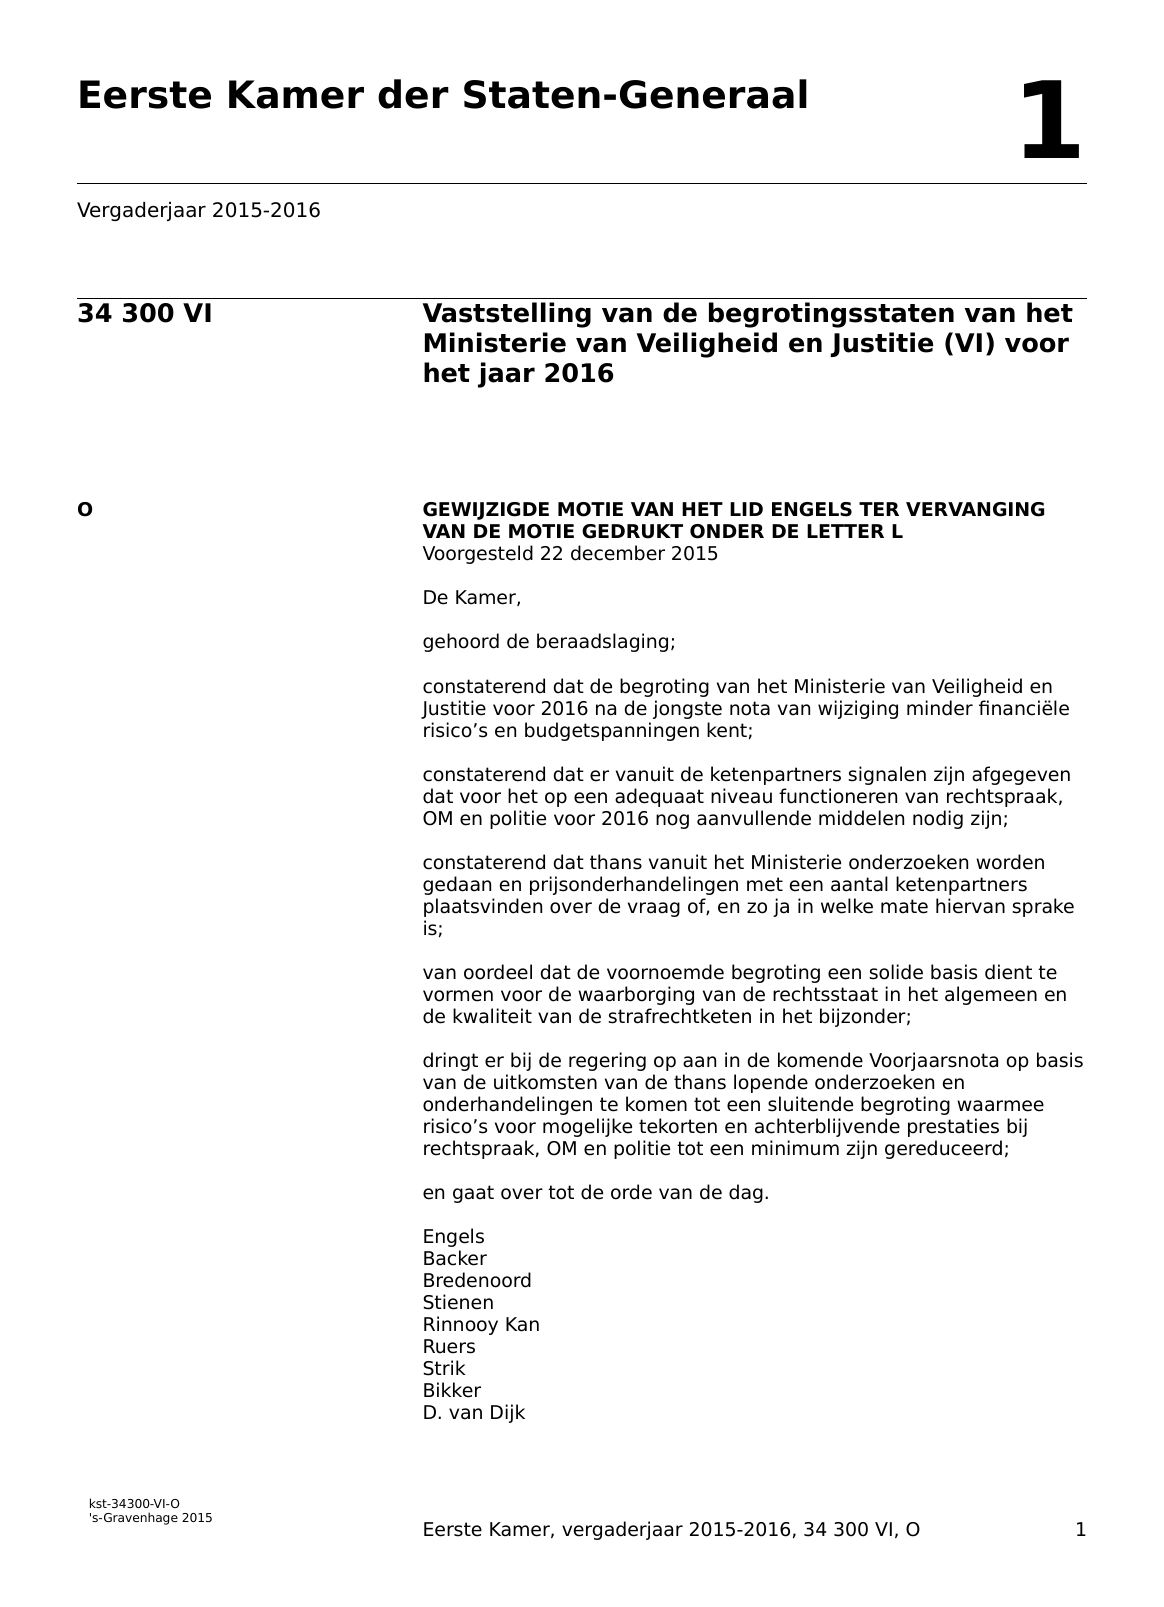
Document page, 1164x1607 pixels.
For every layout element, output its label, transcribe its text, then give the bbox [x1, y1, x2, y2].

text Rinnooy Kan [422, 1314, 1087, 1336]
text Stienen [422, 1292, 1087, 1314]
text Backer [422, 1248, 1087, 1270]
text constaterend dat thans vanuit het Ministerie onderzoeken worden gedaan en prijsonderhandelingen met een aantal ketenpartners plaatsvinden over de vraag of, en zo ja in welke mate hiervan sprake is; [422, 852, 1087, 940]
text constaterend dat er vanuit de ketenpartners signalen zijn afgegeven dat voor het op een adequaat niveau functioneren van rechtspraak, OM en politie voor 2016 nog aanvullende middelen nodig zijn; [422, 764, 1087, 829]
text en gaat over tot de orde van de dag. [422, 1182, 1087, 1204]
text van oordeel dat de voornoemde begroting een solide basis dient te vormen voor de waarborging van de rechtsstaat in het algemeen en de kwaliteit van de strafrechtketen in het bijzonder; [422, 962, 1087, 1028]
text Bredenoord [422, 1270, 1087, 1292]
table_header 1 [886, 59, 1087, 183]
text D. van Dijk [422, 1402, 1087, 1424]
text dringt er bij de regering op aan in de komende Voorjaarsnota op basis van de uitkomsten van de thans lopende onderzoeken en onderhandelingen te komen tot een sluitende begroting waarmee risico’s voor mogelijke tekorten en achterblijvende prestaties bij rechtspraak, OM en politie tot een minimum zijn gereduceerd; [422, 1050, 1087, 1160]
text gehoord de beraadslaging; [422, 631, 1087, 653]
text Strik [422, 1358, 1087, 1380]
subtitle O GEWIJZIGDE MOTIE VAN HET LID ENGELS TER VERVANGING VAN DE MOTIE GEDRUKT ONDER DE LETTER L [77, 499, 1087, 543]
text Ruers [422, 1336, 1087, 1358]
text Engels [422, 1226, 1087, 1248]
table_cell Vergaderjaar 2015-2016 [77, 184, 1087, 298]
text Bikker [422, 1380, 1087, 1402]
text 's-Gravenhage 2015 [88, 1511, 323, 1525]
subtitle 34 300 VI Vaststelling van de begrotingsstaten van het Ministerie van Veiligheid en Justitie (VI) voor het jaar 2016 [77, 299, 1087, 388]
text constaterend dat de begroting van het Ministerie van Veiligheid en Justitie voor 2016 na de jongste nota van wijziging minder financiële risico’s en budgetspanningen kent; [422, 676, 1087, 741]
text Voorgesteld 22 december 2015 [422, 543, 1087, 565]
table_header Eerste Kamer der Staten-Generaal [77, 59, 886, 183]
text kst-34300-VI-O [88, 1497, 323, 1511]
text De Kamer, [422, 587, 1087, 609]
